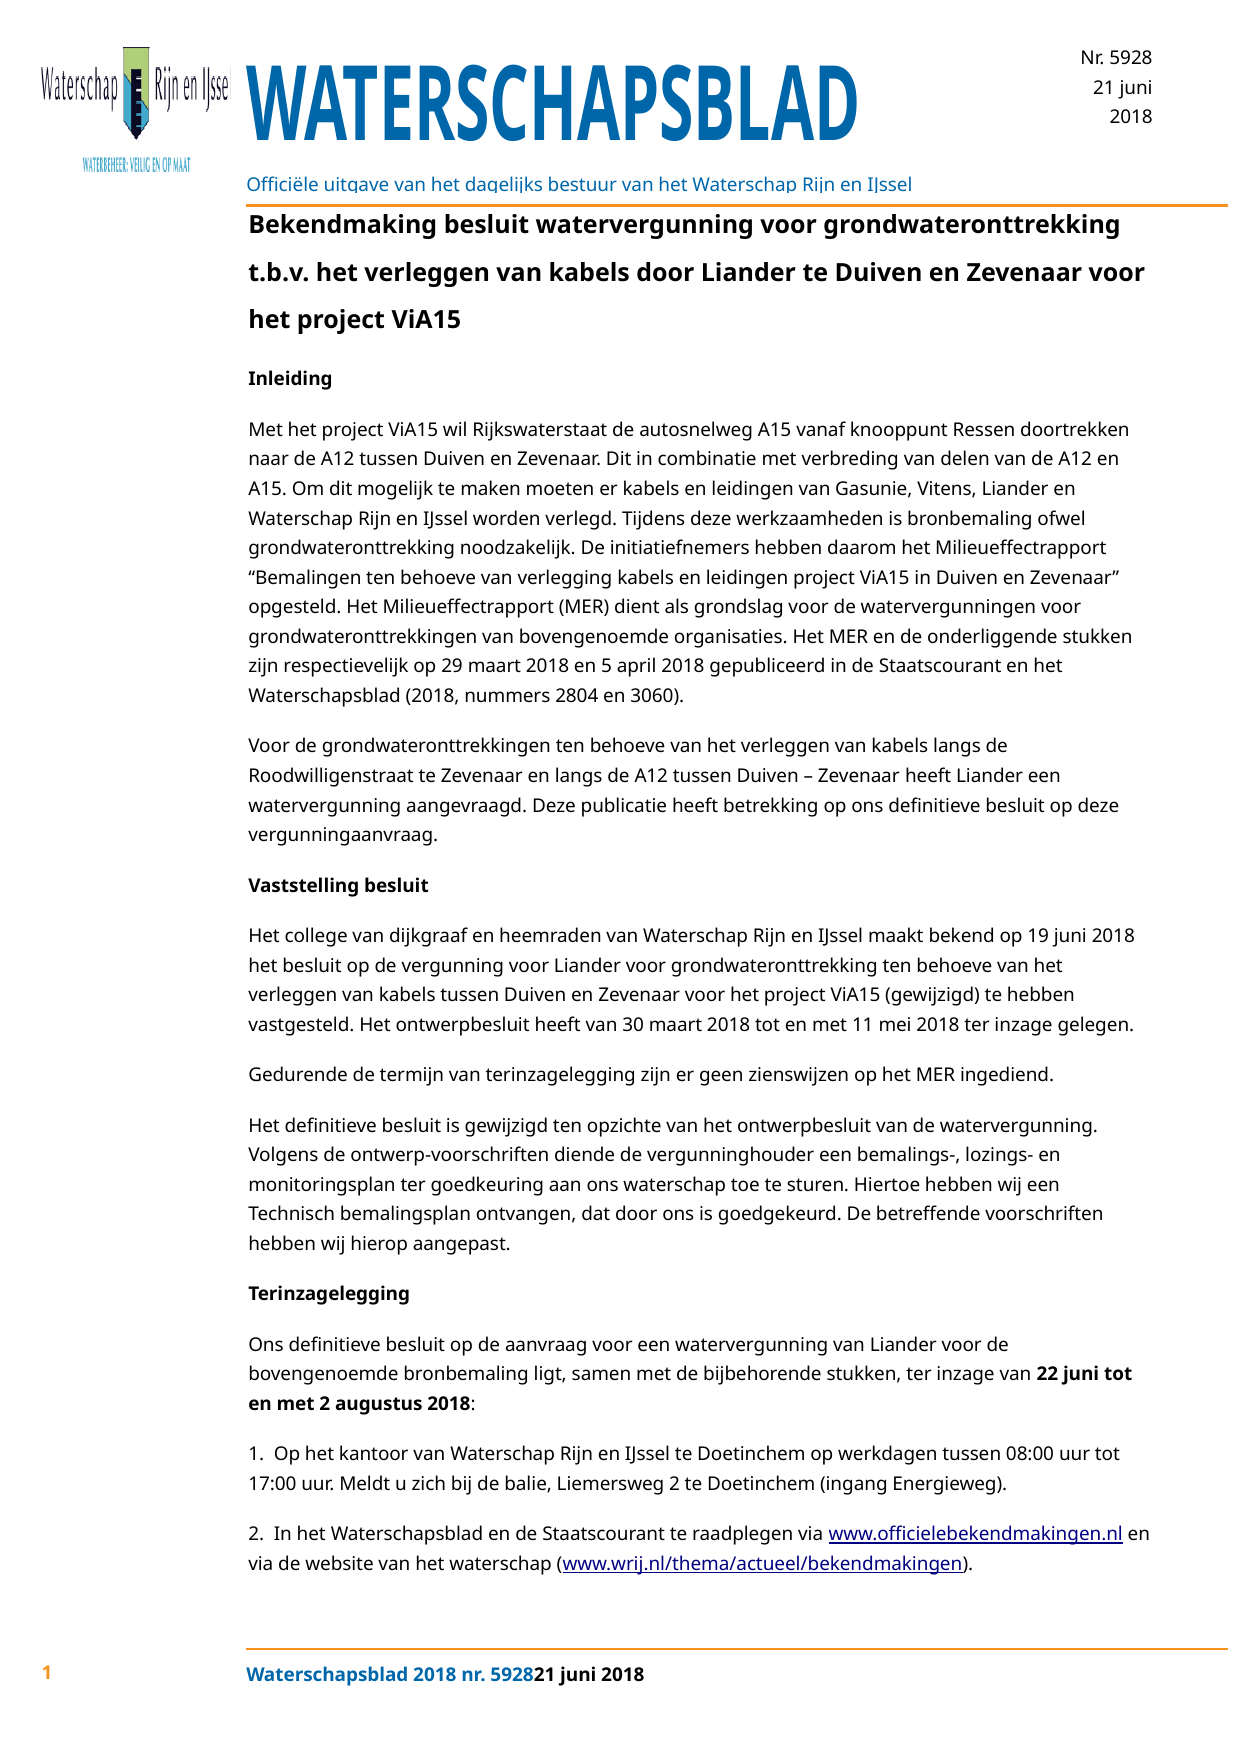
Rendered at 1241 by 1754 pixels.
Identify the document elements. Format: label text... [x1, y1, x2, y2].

text Gedurende de termijn van terinzagelegging zijn er geen zienswijzen op het MER ingediend. [248, 1061, 1152, 1087]
text Met het project ViA15 wil Rijkswaterstaat de autosnelweg A15 vanaf knooppunt Ressen doortrekken naar de A12 tussen Duiven en Zevenaar. Dit in combinatie met verbreding van delen van de A12 en A15. Om dit mogelijk te maken moeten er kabels en leidingen van Gasunie, Vitens, Liander en Waterschap Rijn en IJssel worden verlegd. Tijdens deze werkzaamheden is bronbemaling ofwel grondwateronttrekking noodzakelijk. De initiatiefnemers hebben daarom het Milieueffectrapport “Bemalingen ten behoeve van verlegging kabels en leidingen project ViA15 in Duiven en Zevenaar” opgesteld. Het Milieueffectrapport (MER) dient als grondslag voor de watervergunningen voor grondwateronttrekkingen van bovengenoemde organisaties. Het MER en de onderliggende stukken zijn respectievelijk op 29 maart 2018 en 5 april 2018 gepubliceerd in de Staatscourant en het Waterschapsblad (2018, nummers 2804 en 3060). [248, 416, 1152, 708]
text Vaststelling besluit [248, 872, 1152, 897]
text Ons definitieve besluit op de aanvraag voor een watervergunning van Liander voor de bovengenoemde bronbemaling ligt, samen met de bijbehorende stukken, ter inzage van 22 juni tot en met 2 augustus 2018: [248, 1331, 1152, 1416]
text Bekendmaking besluit watervergunning voor grondwateronttrekking t.b.v. het verleggen van kabels door Liander te Duiven en Zevenaar voor het project ViA15 [248, 207, 1152, 336]
text 2. In het Waterschapsblad en de Staatscourant te raadplegen via www.officielebekendmakingen.nl en via de website van het waterschap (www.wrij.nl/thema/actueel/bekendmakingen). [248, 1521, 1152, 1576]
text 1. Op het kantoor van Waterschap Rijn en IJssel te Doetinchem op werkdagen tussen 08:00 uur tot 17:00 uur. Meldt u zich bij de balie, Liemersweg 2 te Doetinchem (ingang Energieweg). [248, 1441, 1152, 1496]
text Inleiding [248, 366, 1152, 391]
text Het college van dijkgraaf en heemraden van Waterschap Rijn en IJssel maakt bekend op 19 juni 2018 het besluit op de vergunning voor Liander voor grondwateronttrekking ten behoeve van het verleggen van kabels tussen Duiven en Zevenaar voor het project ViA15 (gewijzigd) te hebben vastgesteld. Het ontwerpbesluit heeft van 30 maart 2018 tot en met 11 mei 2018 ter inzage gelegen. [248, 922, 1152, 1037]
text Terinzagelegging [248, 1281, 1152, 1306]
text Voor de grondwateronttrekkingen ten behoeve van het verleggen van kabels langs de Roodwilligenstraat te Zevenaar en langs de A12 tussen Duiven – Zevenaar heeft Liander een watervergunning aangevraagd. Deze publicatie heeft betrekking op ons definitieve besluit op deze vergunningaanvraag. [248, 733, 1152, 847]
picture [41, 47, 231, 172]
text Het definitieve besluit is gewijzigd ten opzichte van het ontwerpbesluit van de watervergunning. Volgens de ontwerp-voorschriften diende de vergunninghouder een bemalings-, lozings- en monitoringsplan ter goedkeuring aan ons waterschap toe te sturen. Hiertoe hebben wij een Technisch bemalingsplan ontvangen, dat door ons is goedgekeurd. De betreffende voorschriften hebben wij hierop aangepast. [248, 1112, 1152, 1256]
